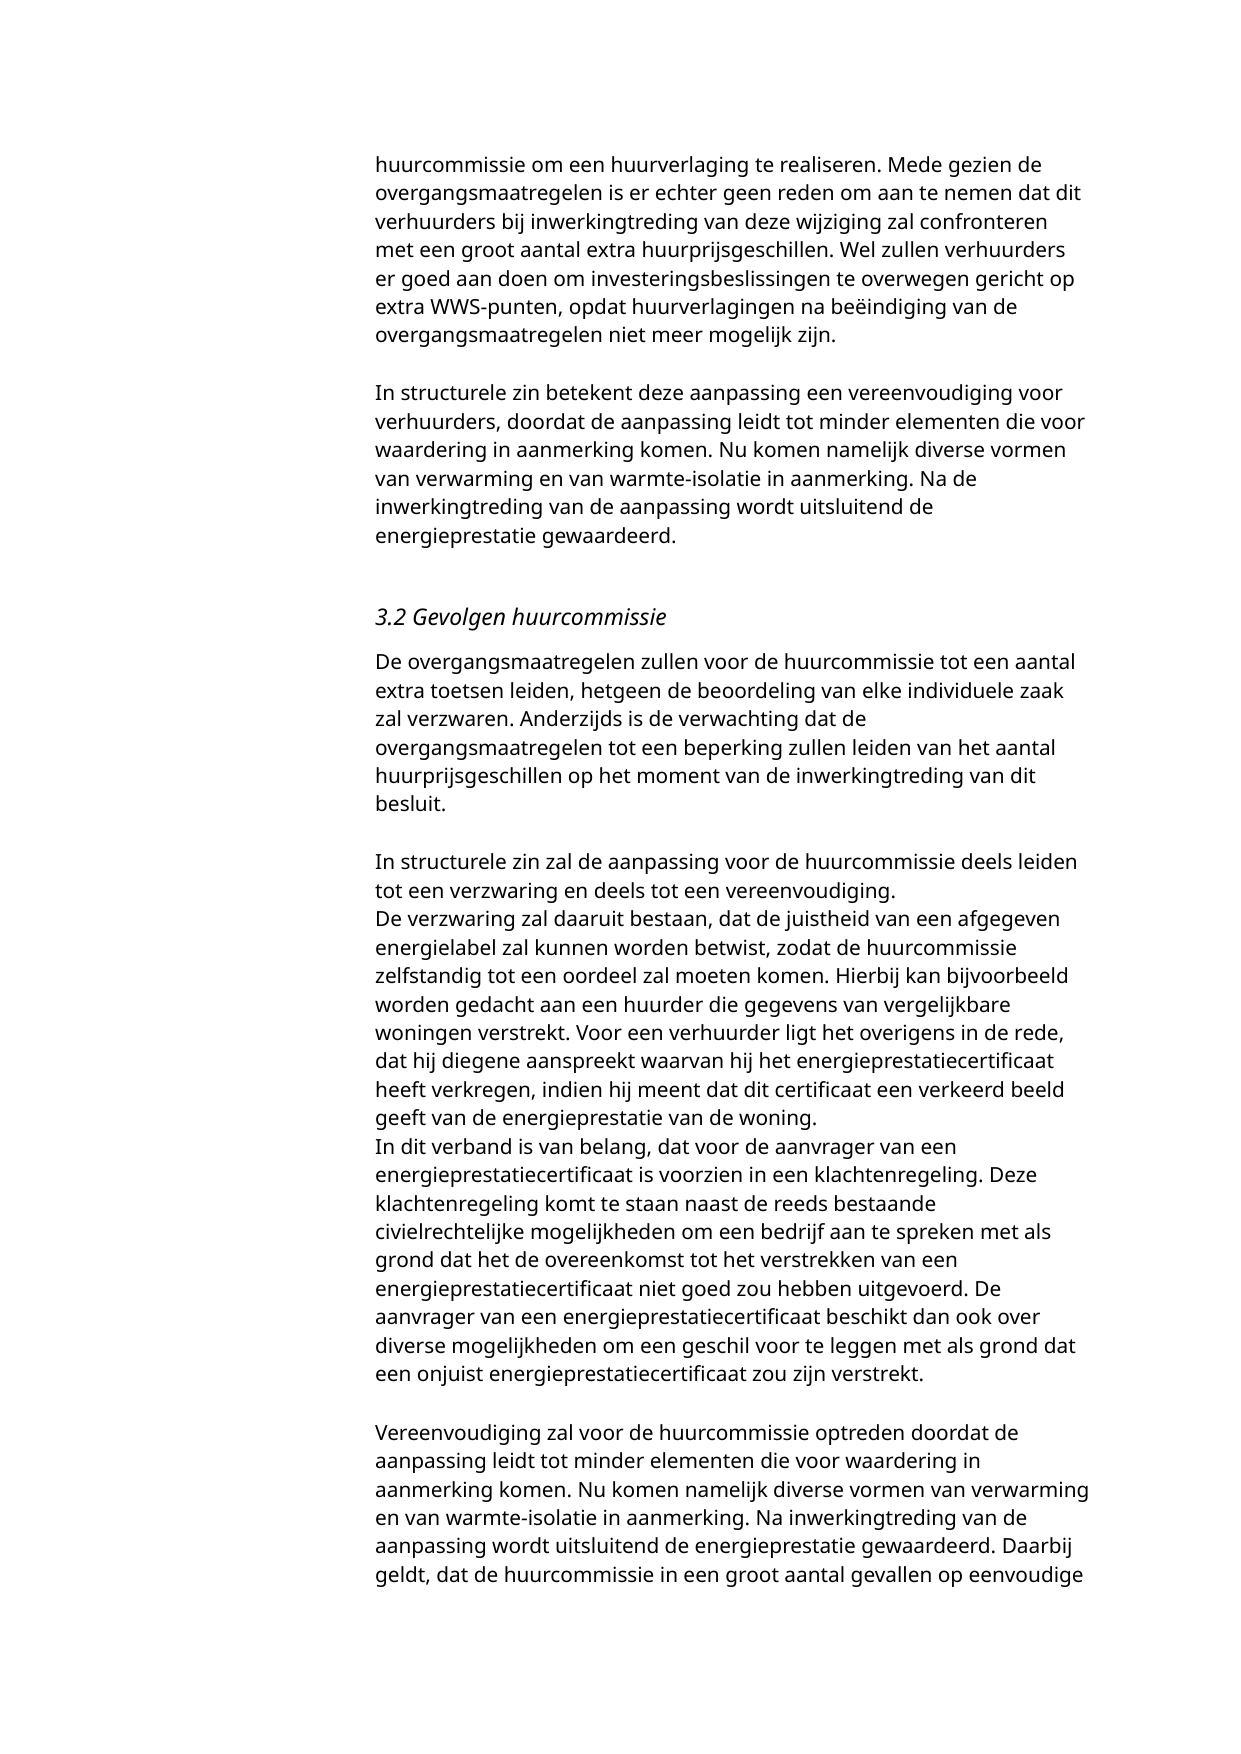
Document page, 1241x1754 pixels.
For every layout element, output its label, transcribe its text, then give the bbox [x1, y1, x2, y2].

subtitle 3.2 Gevolgen huurcommissie [375, 601, 1090, 632]
text In structurele zin zal de aanpassing voor de huurcommissie deels leiden tot een verzwaring en deels tot een vereenvoudiging. [375, 847, 1090, 904]
text huurcommissie om een huurverlaging te realiseren. Mede gezien de overgangsmaatregelen is er echter geen reden om aan te nemen dat dit verhuurders bij inwerkingtreding van deze wijziging zal confronteren met een groot aantal extra huurprijsgeschillen. Wel zullen verhuurders er goed aan doen om investeringsbeslissingen te overwegen gericht op extra WWS-punten, opdat huurverlagingen na beëindiging van de overgangsmaatregelen niet meer mogelijk zijn. [375, 150, 1090, 349]
text In structurele zin betekent deze aanpassing een vereenvoudiging voor verhuurders, doordat de aanpassing leidt tot minder elementen die voor waardering in aanmerking komen. Nu komen namelijk diverse vormen van verwarming en van warmte-isolatie in aanmerking. Na de inwerkingtreding van de aanpassing wordt uitsluitend de energieprestatie gewaardeerd. [375, 378, 1090, 549]
text Vereenvoudiging zal voor de huurcommissie optreden doordat de aanpassing leidt tot minder elementen die voor waardering in aanmerking komen. Nu komen namelijk diverse vormen van verwarming en van warmte-isolatie in aanmerking. Na inwerkingtreding van de aanpassing wordt uitsluitend de energieprestatie gewaardeerd. Daarbij geldt, dat de huurcommissie in een groot aantal gevallen op eenvoudige [375, 1418, 1090, 1588]
text De overgangsmaatregelen zullen voor de huurcommissie tot een aantal extra toetsen leiden, hetgeen de beoordeling van elke individuele zaak zal verzwaren. Anderzijds is de verwachting dat de overgangsmaatregelen tot een beperking zullen leiden van het aantal huurprijsgeschillen op het moment van de inwerkingtreding van dit besluit. [375, 647, 1090, 818]
text De verzwaring zal daaruit bestaan, dat de juistheid van een afgegeven energielabel zal kunnen worden betwist, zodat de huurcommissie zelfstandig tot een oordeel zal moeten komen. Hierbij kan bijvoorbeeld worden gedacht aan een huurder die gegevens van vergelijkbare woningen verstrekt. Voor een verhuurder ligt het overigens in de rede, dat hij diegene aanspreekt waarvan hij het energieprestatiecertificaat heeft verkregen, indien hij meent dat dit certificaat een verkeerd beeld geeft van de energieprestatie van de woning. [375, 904, 1090, 1132]
text In dit verband is van belang, dat voor de aanvrager van een energieprestatiecertificaat is voorzien in een klachtenregeling. Deze klachtenregeling komt te staan naast de reeds bestaande civielrechtelijke mogelijkheden om een bedrijf aan te spreken met als grond dat het de overeenkomst tot het verstrekken van een energieprestatiecertificaat niet goed zou hebben uitgevoerd. De aanvrager van een energieprestatiecertificaat beschikt dan ook over diverse mogelijkheden om een geschil voor te leggen met als grond dat een onjuist energieprestatiecertificaat zou zijn verstrekt. [375, 1132, 1090, 1388]
